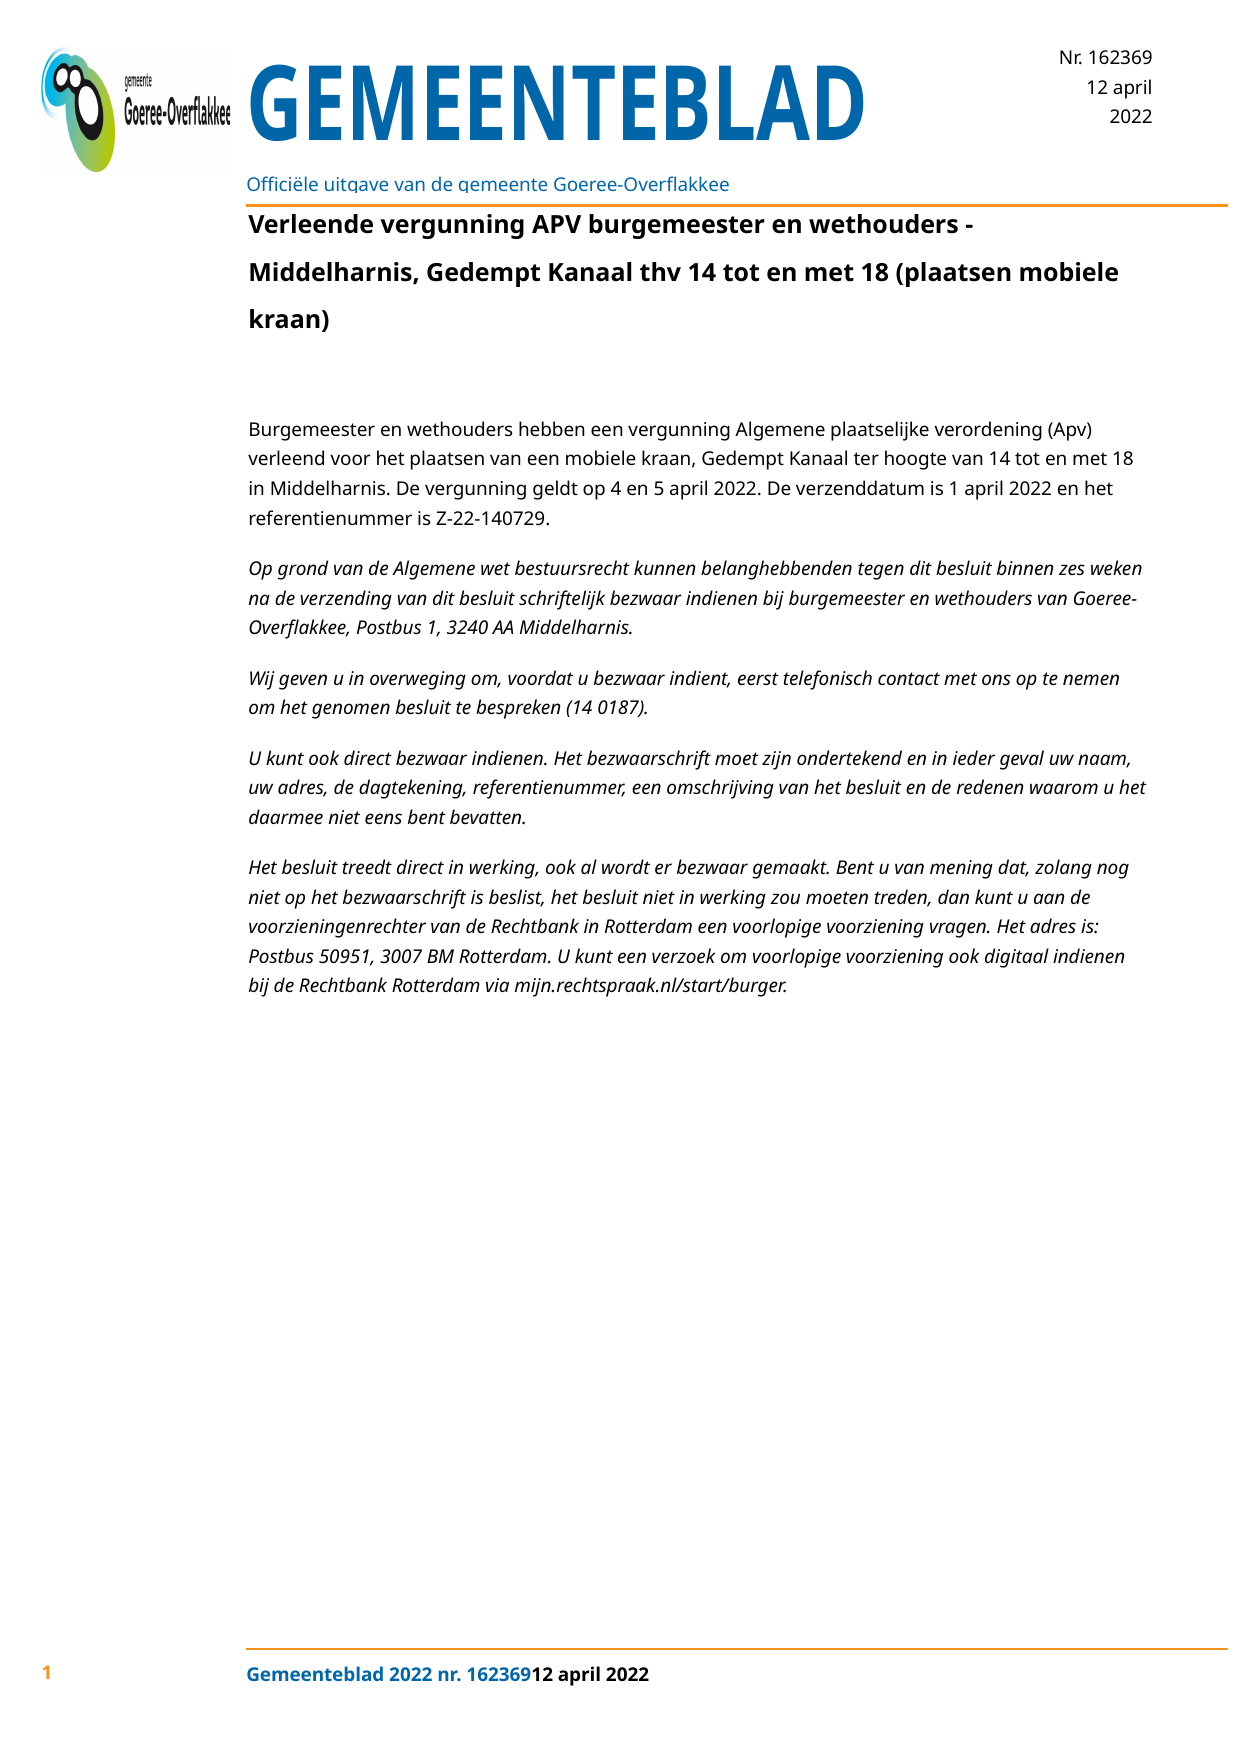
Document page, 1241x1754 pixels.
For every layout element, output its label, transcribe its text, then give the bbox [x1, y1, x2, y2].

text Wij geven u in overweging om, voordat u bezwaar indient, eerst telefonisch contact met ons op te nemen om het genomen besluit te bespreken (14 0187). [248, 665, 1152, 720]
text Verleende vergunning APV burgemeester en wethouders - Middelharnis, Gedempt Kanaal thv 14 tot en met 18 (plaatsen mobiele kraan) [248, 207, 1152, 336]
text U kunt ook direct bezwaar indienen. Het bezwaarschrift moet zijn ondertekend en in ieder geval uw naam, uw adres, de dagtekening, referentienummer, een omschrijving van het besluit en de redenen waarom u het daarmee niet eens bent bevatten. [248, 745, 1152, 829]
text Burgemeester en wethouders hebben een vergunning Algemene plaatselijke verordening (Apv) verleend voor het plaatsen van een mobiele kraan, Gedempt Kanaal ter hoogte van 14 tot en met 18 in Middelharnis. De vergunning geldt op 4 en 5 april 2022. De verzenddatum is 1 april 2022 en het referentienummer is Z-22-140729. [248, 416, 1152, 530]
text Op grond van de Algemene wet bestuursrecht kunnen belanghebbenden tegen dit besluit binnen zes weken na de verzending van dit besluit schriftelijk bezwaar indienen bij burgemeester en wethouders van Goeree-Overflakkee, Postbus 1, 3240 AA Middelharnis. [248, 555, 1152, 640]
picture [41, 47, 231, 172]
text Het besluit treedt direct in werking, ook al wordt er bezwaar gemaakt. Bent u van mening dat, zolang nog niet op het bezwaarschrift is beslist, het besluit niet in werking zou moeten treden, dan kunt u aan de voorzieningenrechter van de Rechtbank in Rotterdam een voorlopige voorziening vragen. Het adres is: Postbus 50951, 3007 BM Rotterdam. U kunt een verzoek om voorlopige voorziening ook digitaal indienen bij de Rechtbank Rotterdam via mijn.rechtspraak.nl/start/burger. [248, 854, 1152, 998]
